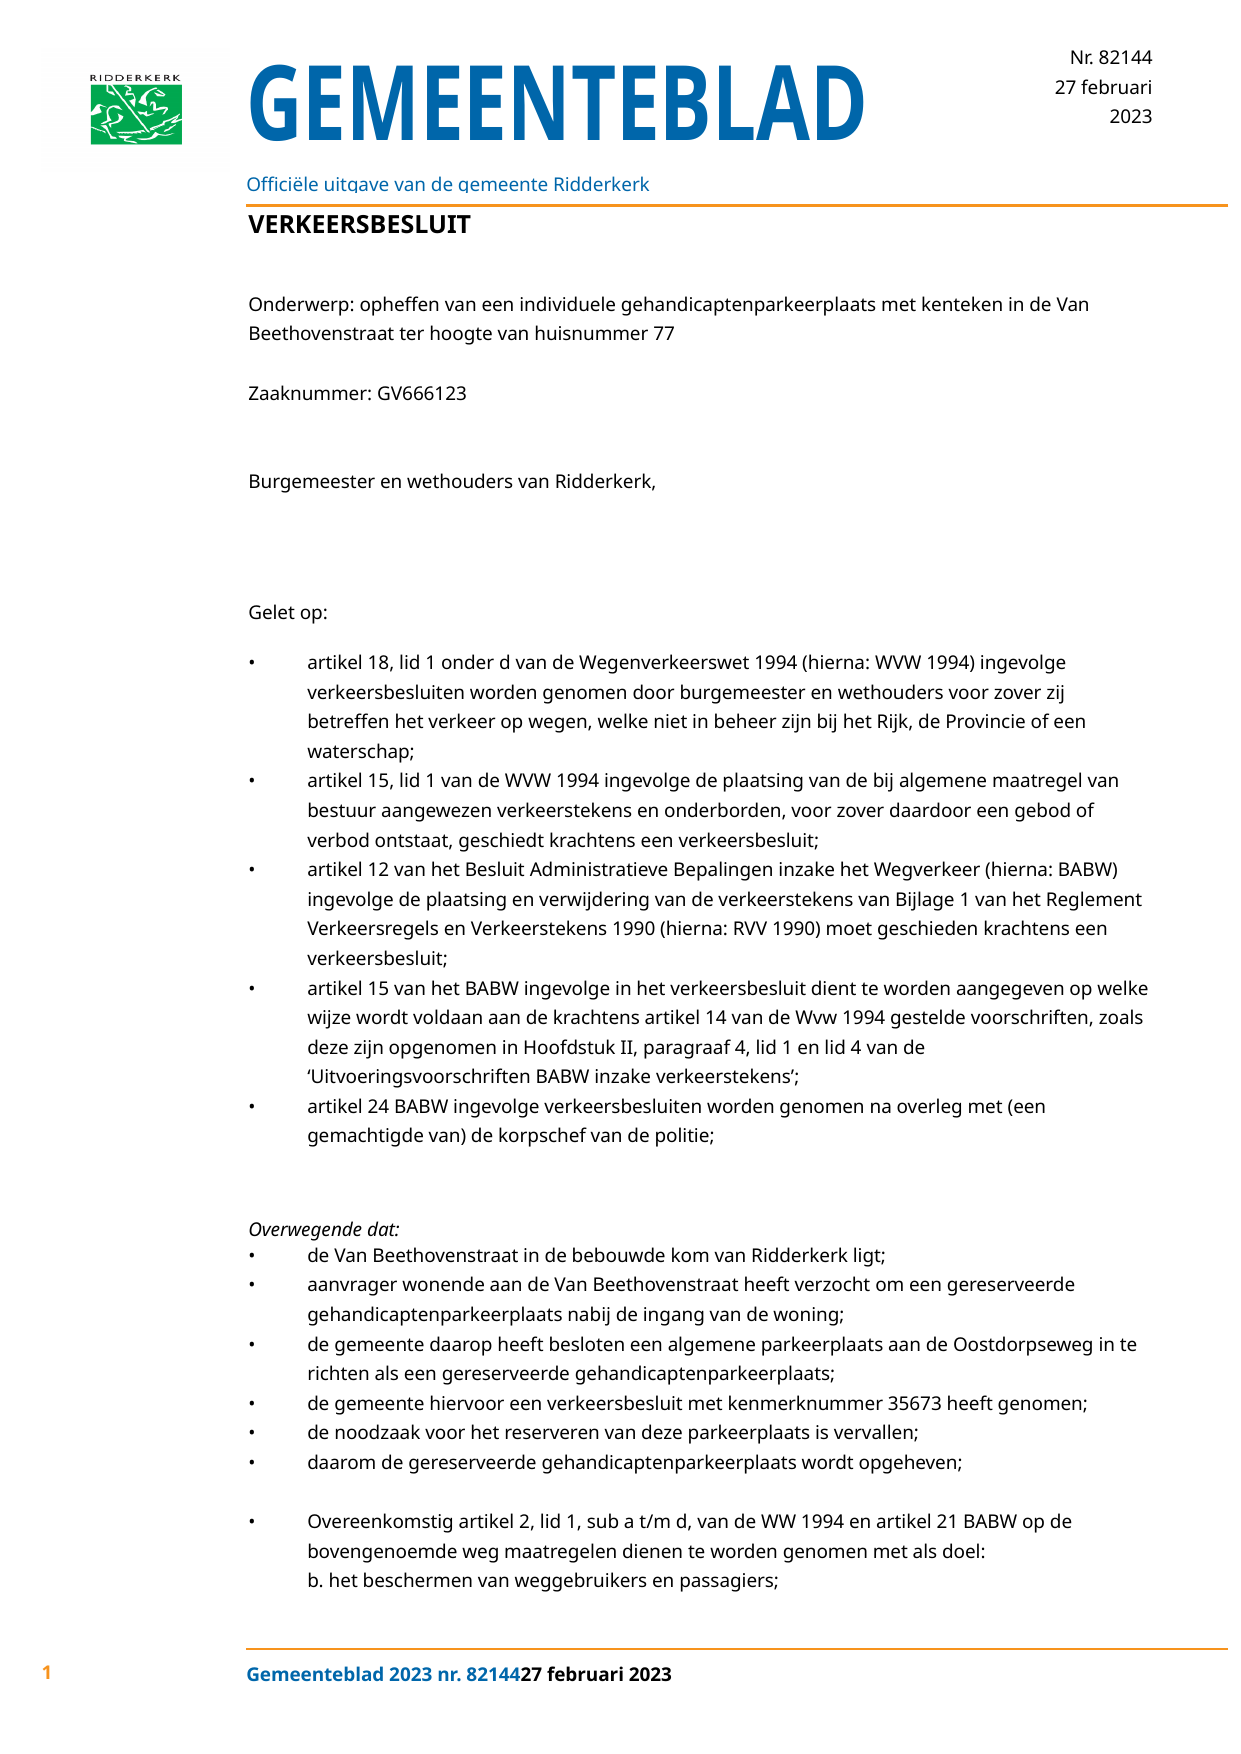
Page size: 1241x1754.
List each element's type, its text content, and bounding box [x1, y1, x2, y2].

list de noodzaak voor het reserveren van deze parkeerplaats is vervallen; [248, 1419, 1152, 1445]
list de gemeente hiervoor een verkeersbesluit met kenmerknummer 35673 heeft genomen; [248, 1390, 1152, 1416]
list de Van Beethovenstraat in de bebouwde kom van Ridderkerk ligt; [248, 1242, 1152, 1268]
text Gelet op: [248, 599, 1152, 625]
text VERKEERSBESLUIT [248, 207, 1152, 241]
list artikel 12 van het Besluit Administratieve Bepalingen inzake het Wegverkeer (hierna: BABW) ingevolge de plaatsing en verwijdering van de verkeerstekens van Bijlage 1 van het Reglement Verkeersregels en Verkeerstekens 1990 (hierna: RVV 1990) moet geschieden krachtens een verkeersbesluit; [248, 856, 1152, 971]
list daarom de gereserveerde gehandicaptenparkeerplaats wordt opgeheven; [248, 1449, 1152, 1475]
list b. het beschermen van weggebruikers en passagiers; [248, 1567, 1152, 1593]
list artikel 24 BABW ingevolge verkeersbesluiten worden genomen na overleg met (een gemachtigde van) de korpschef van de politie; [248, 1093, 1152, 1148]
text Burgemeester en wethouders van Ridderkerk, [248, 468, 1152, 494]
text Overwegende dat: [248, 1216, 1152, 1242]
picture [41, 47, 231, 172]
list aanvrager wonende aan de Van Beethovenstraat heeft verzocht om een gereserveerde gehandicaptenparkeerplaats nabij de ingang van de woning; [248, 1272, 1152, 1327]
list artikel 18, lid 1 onder d van de Wegenverkeerswet 1994 (hierna: WVW 1994) ingevolge verkeersbesluiten worden genomen door burgemeester en wethouders voor zover zij betreffen het verkeer op wegen, welke niet in beheer zijn bij het Rijk, de Provincie of een waterschap; [248, 649, 1152, 764]
list artikel 15, lid 1 van de WVW 1994 ingevolge de plaatsing van de bij algemene maatregel van bestuur aangewezen verkeerstekens en onderborden, voor zover daardoor een gebod of verbod ontstaat, geschiedt krachtens een verkeersbesluit; [248, 768, 1152, 853]
list artikel 15 van het BABW ingevolge in het verkeersbesluit dient te worden aangegeven op welke wijze wordt voldaan aan de krachtens artikel 14 van de Wvw 1994 gestelde voorschriften, zoals deze zijn opgenomen in Hoofdstuk II, paragraaf 4, lid 1 en lid 4 van de ‘Uitvoeringsvoorschriften BABW inzake verkeerstekens’; [248, 975, 1152, 1089]
text Onderwerp: opheffen van een individuele gehandicaptenparkeerplaats met kenteken in de Van Beethovenstraat ter hoogte van huisnummer 77 [248, 291, 1152, 346]
list de gemeente daarop heeft besloten een algemene parkeerplaats aan de Oostdorpseweg in te richten als een gereserveerde gehandicaptenparkeerplaats; [248, 1331, 1152, 1386]
text Zaaknummer: GV666123 [248, 380, 1152, 406]
list Overeenkomstig artikel 2, lid 1, sub a t/m d, van de WW 1994 en artikel 21 BABW op de bovengenoemde weg maatregelen dienen te worden genomen met als doel: [248, 1508, 1152, 1563]
